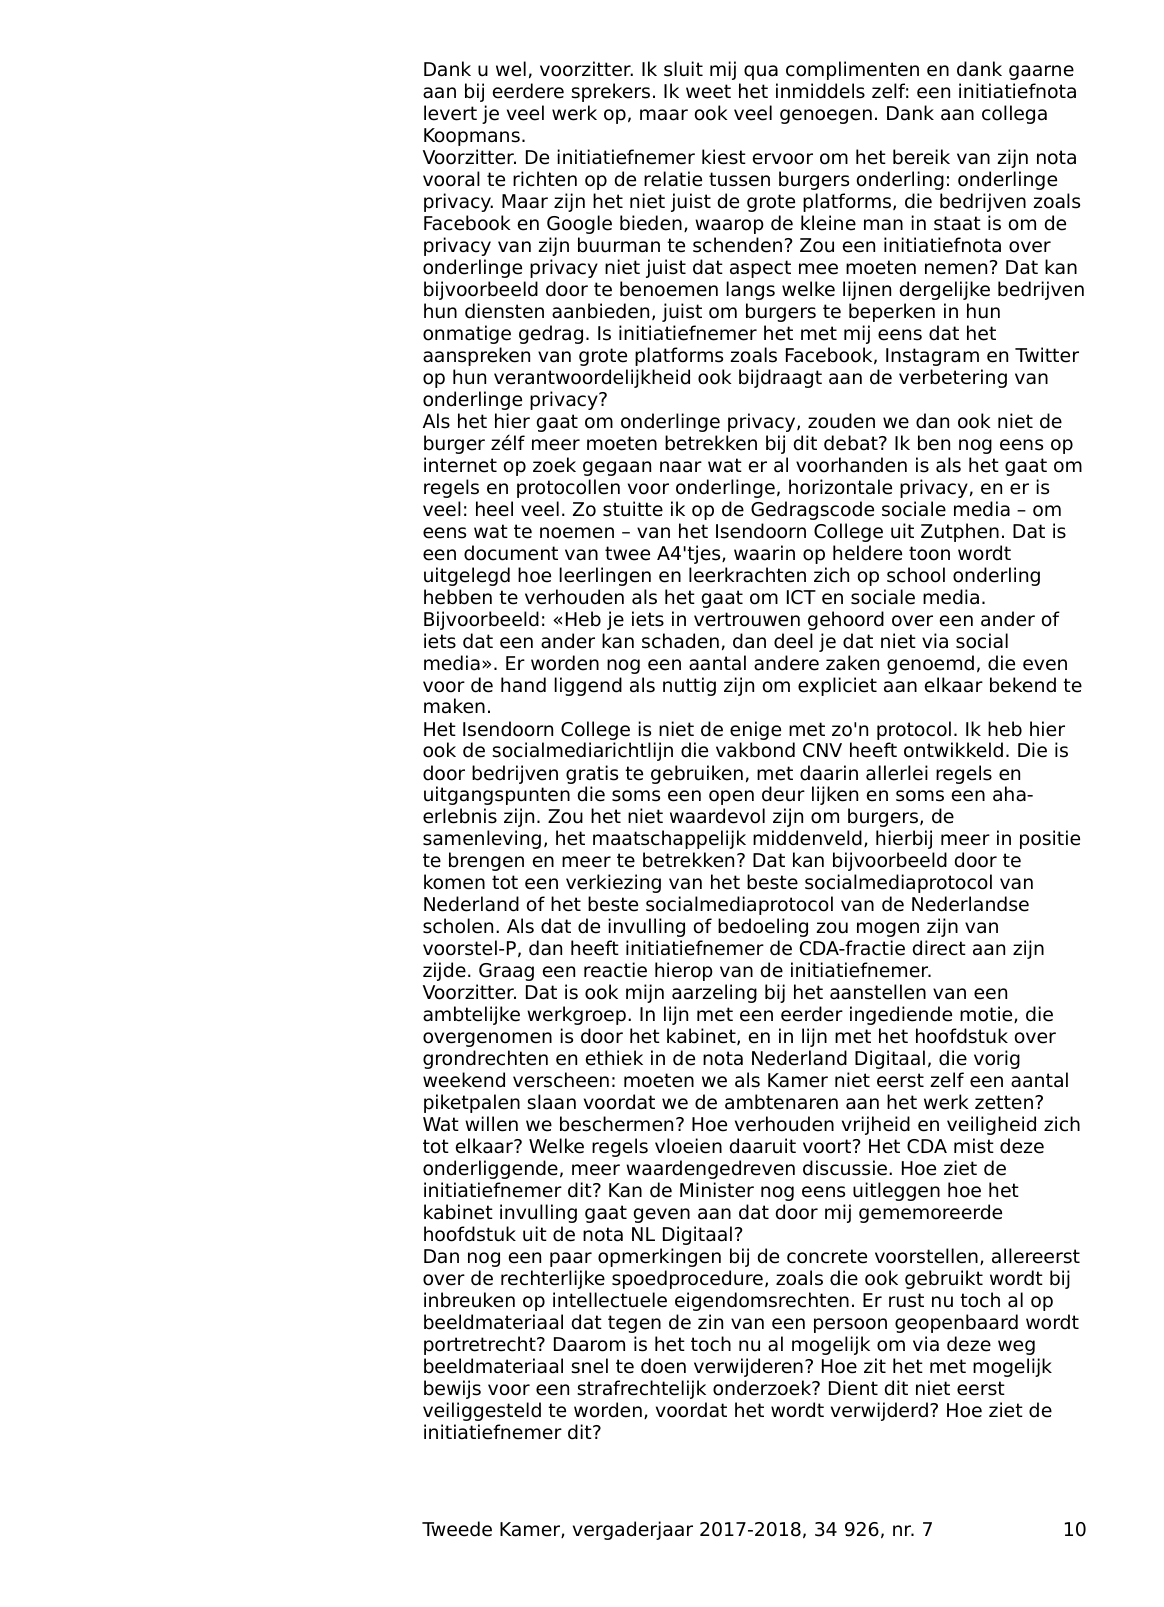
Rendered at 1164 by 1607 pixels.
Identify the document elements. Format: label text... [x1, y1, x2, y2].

text Dank u wel, voorzitter. Ik sluit mij qua complimenten en dank gaarne aan bij eerdere sprekers. Ik weet het inmiddels zelf: een initiatiefnota levert je veel werk op, maar ook veel genoegen. Dank aan collega Koopmans. [422, 59, 1087, 147]
text Voorzitter. Dat is ook mijn aarzeling bij het aanstellen van een ambtelijke werkgroep. In lijn met een eerder ingediende motie, die overgenomen is door het kabinet, en in lijn met het hoofdstuk over grondrechten en ethiek in de nota Nederland Digitaal, die vorig weekend verscheen: moeten we als Kamer niet eerst zelf een aantal piketpalen slaan voordat we de ambtenaren aan het werk zetten? Wat willen we beschermen? Hoe verhouden vrijheid en veiligheid zich tot elkaar? Welke regels vloeien daaruit voort? Het CDA mist deze onderliggende, meer waardengedreven discussie. Hoe ziet de initiatiefnemer dit? Kan de Minister nog eens uitleggen hoe het kabinet invulling gaat geven aan dat door mij gememoreerde hoofdstuk uit de nota NL Digitaal? [422, 982, 1087, 1246]
text Het Isendoorn College is niet de enige met zo'n protocol. Ik heb hier ook de socialmediarichtlijn die vakbond CNV heeft ontwikkeld. Die is door bedrijven gratis te gebruiken, met daarin allerlei regels en uitgangspunten die soms een open deur lijken en soms een aha-erlebnis zijn. Zou het niet waardevol zijn om burgers, de samenleving, het maatschappelijk middenveld, hierbij meer in positie te brengen en meer te betrekken? Dat kan bijvoorbeeld door te komen tot een verkiezing van het beste socialmediaprotocol van Nederland of het beste socialmediaprotocol van de Nederlandse scholen. Als dat de invulling of bedoeling zou mogen zijn van voorstel-P, dan heeft initiatiefnemer de CDA-fractie direct aan zijn zijde. Graag een reactie hierop van de initiatiefnemer. [422, 718, 1087, 982]
text Als het hier gaat om onderlinge privacy, zouden we dan ook niet de burger zélf meer moeten betrekken bij dit debat? Ik ben nog eens op internet op zoek gegaan naar wat er al voorhanden is als het gaat om regels en protocollen voor onderlinge, horizontale privacy, en er is veel: heel veel. Zo stuitte ik op de Gedragscode sociale media – om eens wat te noemen – van het Isendoorn College uit Zutphen. Dat is een document van twee A4'tjes, waarin op heldere toon wordt uitgelegd hoe leerlingen en leerkrachten zich op school onderling hebben te verhouden als het gaat om ICT en sociale media. Bijvoorbeeld: «Heb je iets in vertrouwen gehoord over een ander of iets dat een ander kan schaden, dan deel je dat niet via social media». Er worden nog een aantal andere zaken genoemd, die even voor de hand liggend als nuttig zijn om expliciet aan elkaar bekend te maken. [422, 411, 1087, 718]
text Voorzitter. De initiatiefnemer kiest ervoor om het bereik van zijn nota vooral te richten op de relatie tussen burgers onderling: onderlinge privacy. Maar zijn het niet juist de grote platforms, die bedrijven zoals Facebook en Google bieden, waarop de kleine man in staat is om de privacy van zijn buurman te schenden? Zou een initiatiefnota over onderlinge privacy niet juist dat aspect mee moeten nemen? Dat kan bijvoorbeeld door te benoemen langs welke lijnen dergelijke bedrijven hun diensten aanbieden, juist om burgers te beperken in hun onmatige gedrag. Is initiatiefnemer het met mij eens dat het aanspreken van grote platforms zoals Facebook, Instagram en Twitter op hun verantwoordelijkheid ook bijdraagt aan de verbetering van onderlinge privacy? [422, 147, 1087, 411]
text Dan nog een paar opmerkingen bij de concrete voorstellen, allereerst over de rechterlijke spoedprocedure, zoals die ook gebruikt wordt bij inbreuken op intellectuele eigendomsrechten. Er rust nu toch al op beeldmateriaal dat tegen de zin van een persoon geopenbaard wordt portretrecht? Daarom is het toch nu al mogelijk om via deze weg beeldmateriaal snel te doen verwijderen? Hoe zit het met mogelijk bewijs voor een strafrechtelijk onderzoek? Dient dit niet eerst veiliggesteld te worden, voordat het wordt verwijderd? Hoe ziet de initiatiefnemer dit? [422, 1246, 1087, 1444]
